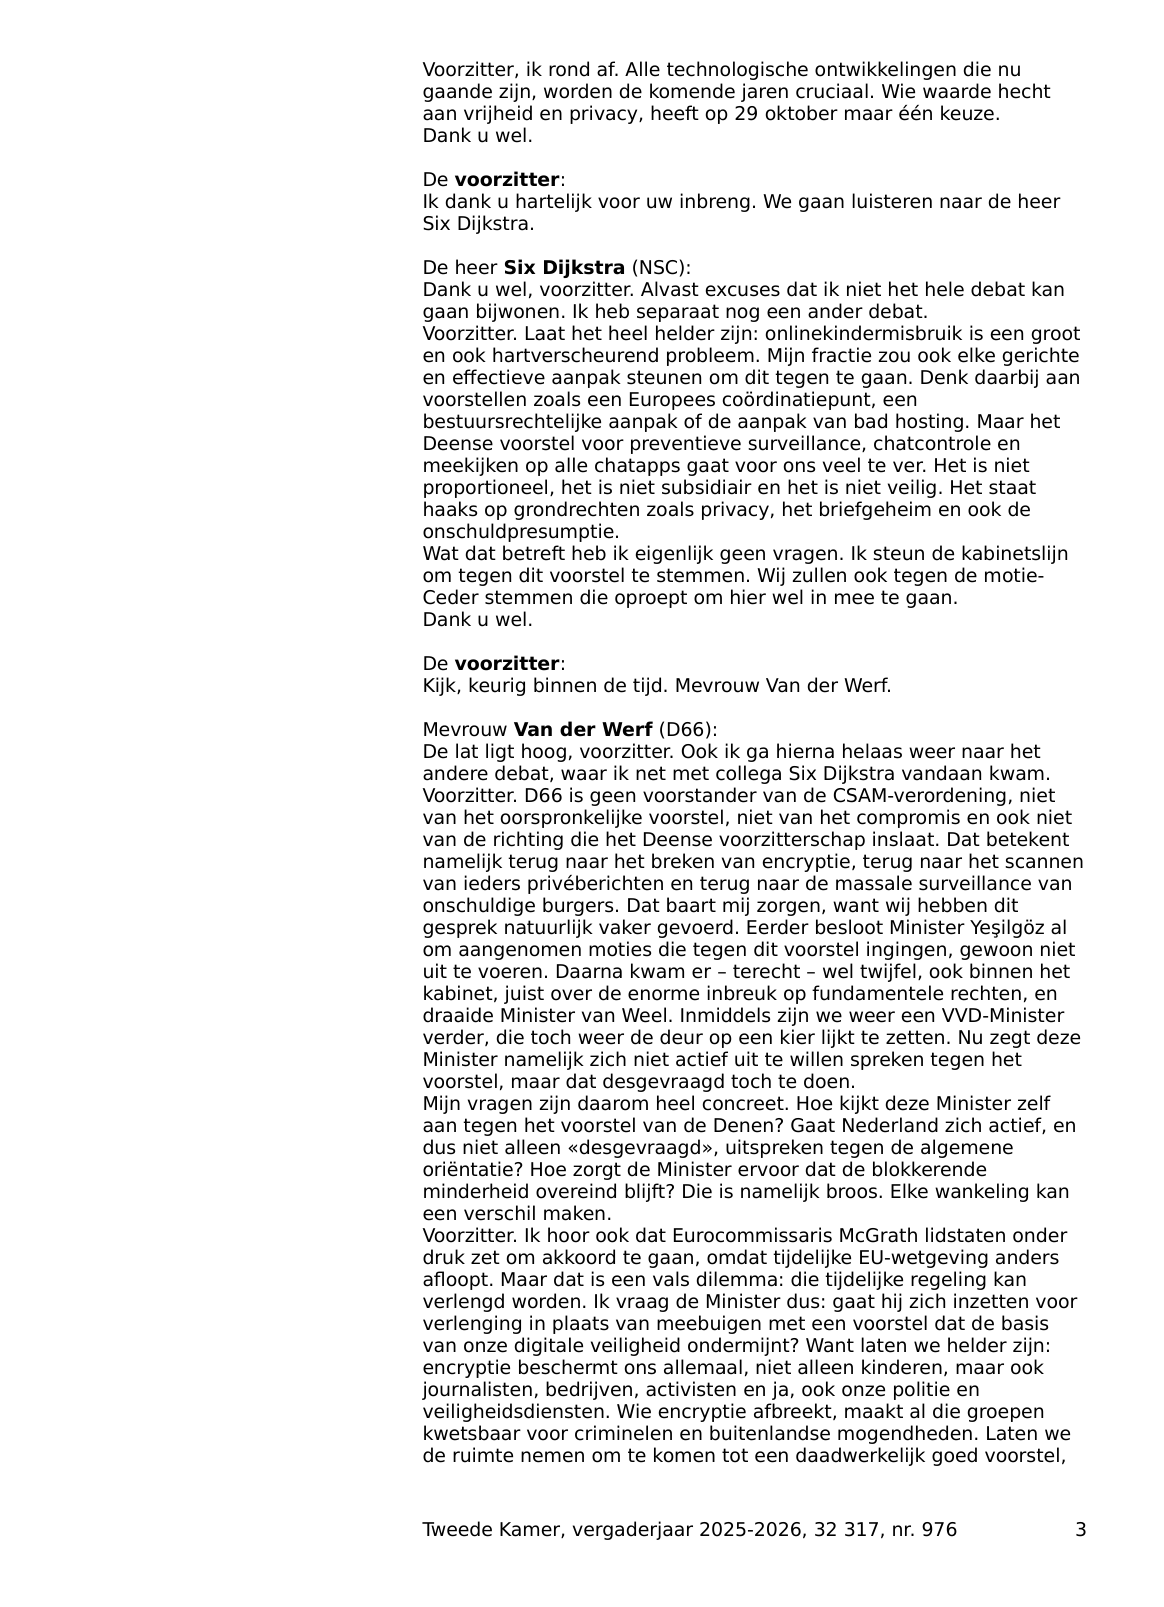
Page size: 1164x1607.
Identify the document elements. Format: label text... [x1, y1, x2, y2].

text Kijk, keurig binnen de tijd. Mevrouw Van der Werf. [422, 675, 1087, 697]
text De heer Six Dijkstra (NSC): [422, 257, 1087, 279]
text Dank u wel. [422, 125, 1087, 147]
text Voorzitter, ik rond af. Alle technologische ontwikkelingen die nu gaande zijn, worden de komende jaren cruciaal. Wie waarde hecht aan vrijheid en privacy, heeft op 29 oktober maar één keuze. [422, 59, 1087, 125]
text Voorzitter. Laat het heel helder zijn: onlinekindermisbruik is een groot en ook hartverscheurend probleem. Mijn fractie zou ook elke gerichte en effectieve aanpak steunen om dit tegen te gaan. Denk daarbij aan voorstellen zoals een Europees coördinatiepunt, een bestuursrechtelijke aanpak of de aanpak van bad hosting. Maar het Deense voorstel voor preventieve surveillance, chatcontrole en meekijken op alle chatapps gaat voor ons veel te ver. Het is niet proportioneel, het is niet subsidiair en het is niet veilig. Het staat haaks op grondrechten zoals privacy, het briefgeheim en ook de onschuldpresumptie. [422, 323, 1087, 543]
text Dank u wel. [422, 609, 1087, 631]
text De voorzitter: [422, 653, 1087, 675]
text Voorzitter. D66 is geen voorstander van de CSAM-verordening, niet van het oorspronkelijke voorstel, niet van het compromis en ook niet van de richting die het Deense voorzitterschap inslaat. Dat betekent namelijk terug naar het breken van encryptie, terug naar het scannen van ieders privéberichten en terug naar de massale surveillance van onschuldige burgers. Dat baart mij zorgen, want wij hebben dit gesprek natuurlijk vaker gevoerd. Eerder besloot Minister Yeşilgöz al om aangenomen moties die tegen dit voorstel ingingen, gewoon niet uit te voeren. Daarna kwam er – terecht – wel twijfel, ook binnen het kabinet, juist over de enorme inbreuk op fundamentele rechten, en draaide Minister van Weel. Inmiddels zijn we weer een VVD-Minister verder, die toch weer de deur op een kier lijkt te zetten. Nu zegt deze Minister namelijk zich niet actief uit te willen spreken tegen het voorstel, maar dat desgevraagd toch te doen. [422, 785, 1087, 1093]
text De lat ligt hoog, voorzitter. Ook ik ga hierna helaas weer naar het andere debat, waar ik net met collega Six Dijkstra vandaan kwam. [422, 741, 1087, 785]
text Mevrouw Van der Werf (D66): [422, 719, 1087, 741]
text Dank u wel, voorzitter. Alvast excuses dat ik niet het hele debat kan gaan bijwonen. Ik heb separaat nog een ander debat. [422, 279, 1087, 323]
text Voorzitter. Ik hoor ook dat Eurocommissaris McGrath lidstaten onder druk zet om akkoord te gaan, omdat tijdelijke EU-wetgeving anders afloopt. Maar dat is een vals dilemma: die tijdelijke regeling kan verlengd worden. Ik vraag de Minister dus: gaat hij zich inzetten voor verlenging in plaats van meebuigen met een voorstel dat de basis van onze digitale veiligheid ondermijnt? Want laten we helder zijn: encryptie beschermt ons allemaal, niet alleen kinderen, maar ook journalisten, bedrijven, activisten en ja, ook onze politie en veiligheidsdiensten. Wie encryptie afbreekt, maakt al die groepen kwetsbaar voor criminelen en buitenlandse mogendheden. Laten we de ruimte nemen om te komen tot een daadwerkelijk goed voorstel, [422, 1225, 1087, 1467]
text Ik dank u hartelijk voor uw inbreng. We gaan luisteren naar de heer Six Dijkstra. [422, 191, 1087, 235]
text De voorzitter: [422, 169, 1087, 191]
text Wat dat betreft heb ik eigenlijk geen vragen. Ik steun de kabinetslijn om tegen dit voorstel te stemmen. Wij zullen ook tegen de motie-Ceder stemmen die oproept om hier wel in mee te gaan. [422, 543, 1087, 609]
text Mijn vragen zijn daarom heel concreet. Hoe kijkt deze Minister zelf aan tegen het voorstel van de Denen? Gaat Nederland zich actief, en dus niet alleen «desgevraagd», uitspreken tegen de algemene oriëntatie? Hoe zorgt de Minister ervoor dat de blokkerende minderheid overeind blijft? Die is namelijk broos. Elke wankeling kan een verschil maken. [422, 1093, 1087, 1225]
